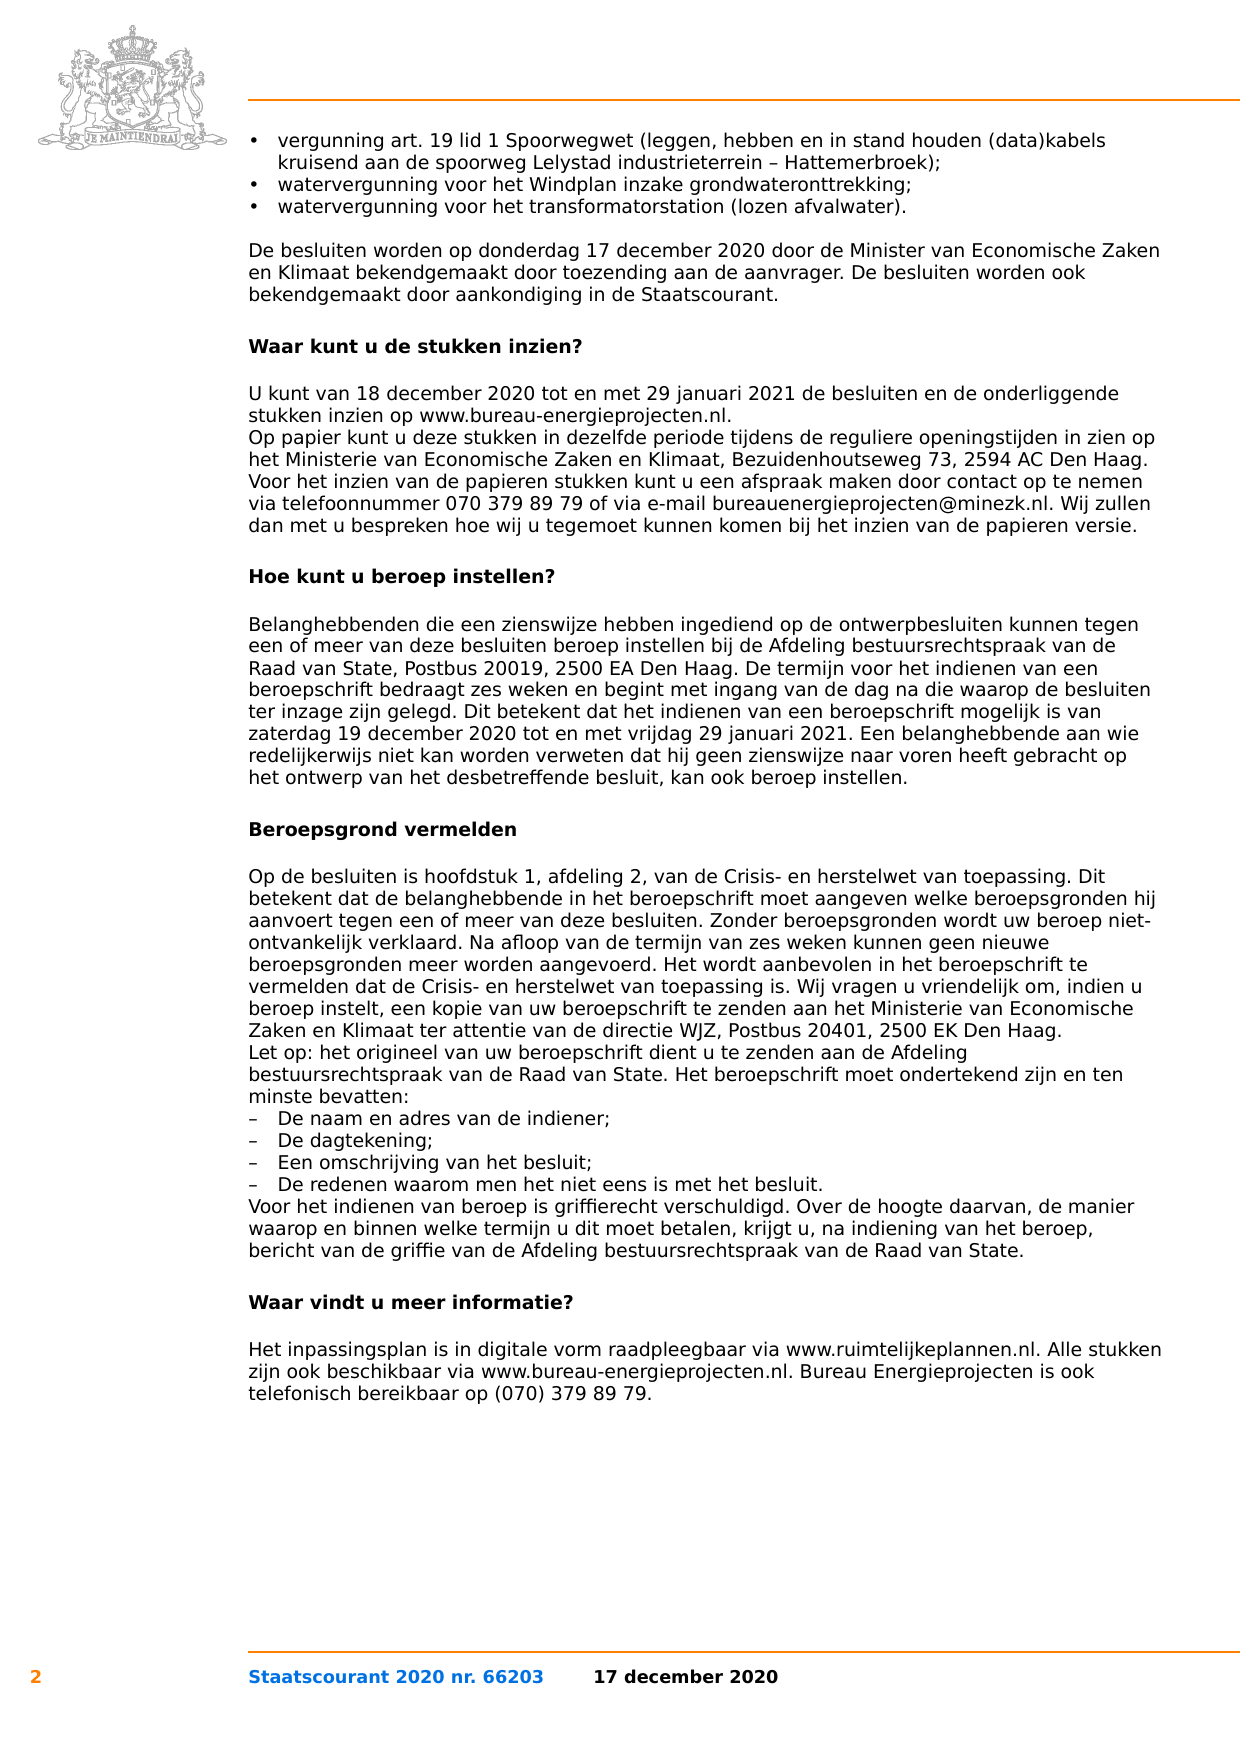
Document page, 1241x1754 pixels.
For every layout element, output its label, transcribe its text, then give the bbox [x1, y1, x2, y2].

text Let op: het origineel van uw beroepschrift dient u te zenden aan de Afdeling bestuursrechtspraak van de Raad van State. Het beroepschrift moet ondertekend zijn en ten minste bevatten: [248, 1042, 1163, 1108]
text U kunt van 18 december 2020 tot en met 29 januari 2021 de besluiten en de onderliggende stukken inzien op www.bureau-energieprojecten.nl. [248, 383, 1163, 427]
text – De naam en adres van de indiener; [248, 1108, 1163, 1130]
subtitle Waar kunt u de stukken inzien? [248, 336, 1163, 358]
text • watervergunning voor het Windplan inzake grondwateronttrekking; [248, 174, 1163, 196]
picture [38, 25, 227, 150]
text – De dagtekening; [248, 1130, 1163, 1152]
text Belanghebbenden die een zienswijze hebben ingediend op de ontwerpbesluiten kunnen tegen een of meer van deze besluiten beroep instellen bij de Afdeling bestuursrechtspraak van de Raad van State, Postbus 20019, 2500 EA Den Haag. De termijn voor het indienen van een beroepschrift bedraagt zes weken en begint met ingang van de dag na die waarop de besluiten ter inzage zijn gelegd. Dit betekent dat het indienen van een beroepschrift mogelijk is van zaterdag 19 december 2020 tot en met vrijdag 29 januari 2021. Een belanghebbende aan wie redelijkerwijs niet kan worden verweten dat hij geen zienswijze naar voren heeft gebracht op het ontwerp van het desbetreffende besluit, kan ook beroep instellen. [248, 613, 1163, 789]
subtitle Hoe kunt u beroep instellen? [248, 566, 1163, 588]
subtitle Beroepsgrond vermelden [248, 819, 1163, 841]
text • vergunning art. 19 lid 1 Spoorwegwet (leggen, hebben en in stand houden (data)kabels kruisend aan de spoorweg Lelystad industrieterrein – Hattemerbroek); [248, 130, 1163, 174]
subtitle Waar vindt u meer informatie? [248, 1292, 1163, 1314]
text Op de besluiten is hoofdstuk 1, afdeling 2, van de Crisis- en herstelwet van toepassing. Dit betekent dat de belanghebbende in het beroepschrift moet aangeven welke beroepsgronden hij aanvoert tegen een of meer van deze besluiten. Zonder beroepsgronden wordt uw beroep niet-ontvankelijk verklaard. Na afloop van de termijn van zes weken kunnen geen nieuwe beroepsgronden meer worden aangevoerd. Het wordt aanbevolen in het beroepschrift te vermelden dat de Crisis- en herstelwet van toepassing is. Wij vragen u vriendelijk om, indien u beroep instelt, een kopie van uw beroepschrift te zenden aan het Ministerie van Economische Zaken en Klimaat ter attentie van de directie WJZ, Postbus 20401, 2500 EK Den Haag. [248, 866, 1163, 1042]
text Het inpassingsplan is in digitale vorm raadpleegbaar via www.ruimtelijkeplannen.nl. Alle stukken zijn ook beschikbaar via www.bureau-energieprojecten.nl. Bureau Energieprojecten is ook telefonisch bereikbaar op (070) 379 89 79. [248, 1339, 1163, 1405]
text – Een omschrijving van het besluit; [248, 1152, 1163, 1174]
text • watervergunning voor het transformatorstation (lozen afvalwater). [248, 196, 1163, 218]
text De besluiten worden op donderdag 17 december 2020 door de Minister van Economische Zaken en Klimaat bekendgemaakt door toezending aan de aanvrager. De besluiten worden ook bekendgemaakt door aankondiging in de Staatscourant. [248, 240, 1163, 306]
text – De redenen waarom men het niet eens is met het besluit. [248, 1174, 1163, 1196]
text Op papier kunt u deze stukken in dezelfde periode tijdens de reguliere openingstijden in zien op het Ministerie van Economische Zaken en Klimaat, Bezuidenhoutseweg 73, 2594 AC Den Haag. Voor het inzien van de papieren stukken kunt u een afspraak maken door contact op te nemen via telefoonnummer 070 379 89 79 of via e-mail bureauenergieprojecten@minezk.nl. Wij zullen dan met u bespreken hoe wij u tegemoet kunnen komen bij het inzien van de papieren versie. [248, 427, 1163, 536]
text Voor het indienen van beroep is griffierecht verschuldigd. Over de hoogte daarvan, de manier waarop en binnen welke termijn u dit moet betalen, krijgt u, na indiening van het beroep, bericht van de griffie van de Afdeling bestuursrechtspraak van de Raad van State. [248, 1196, 1163, 1262]
